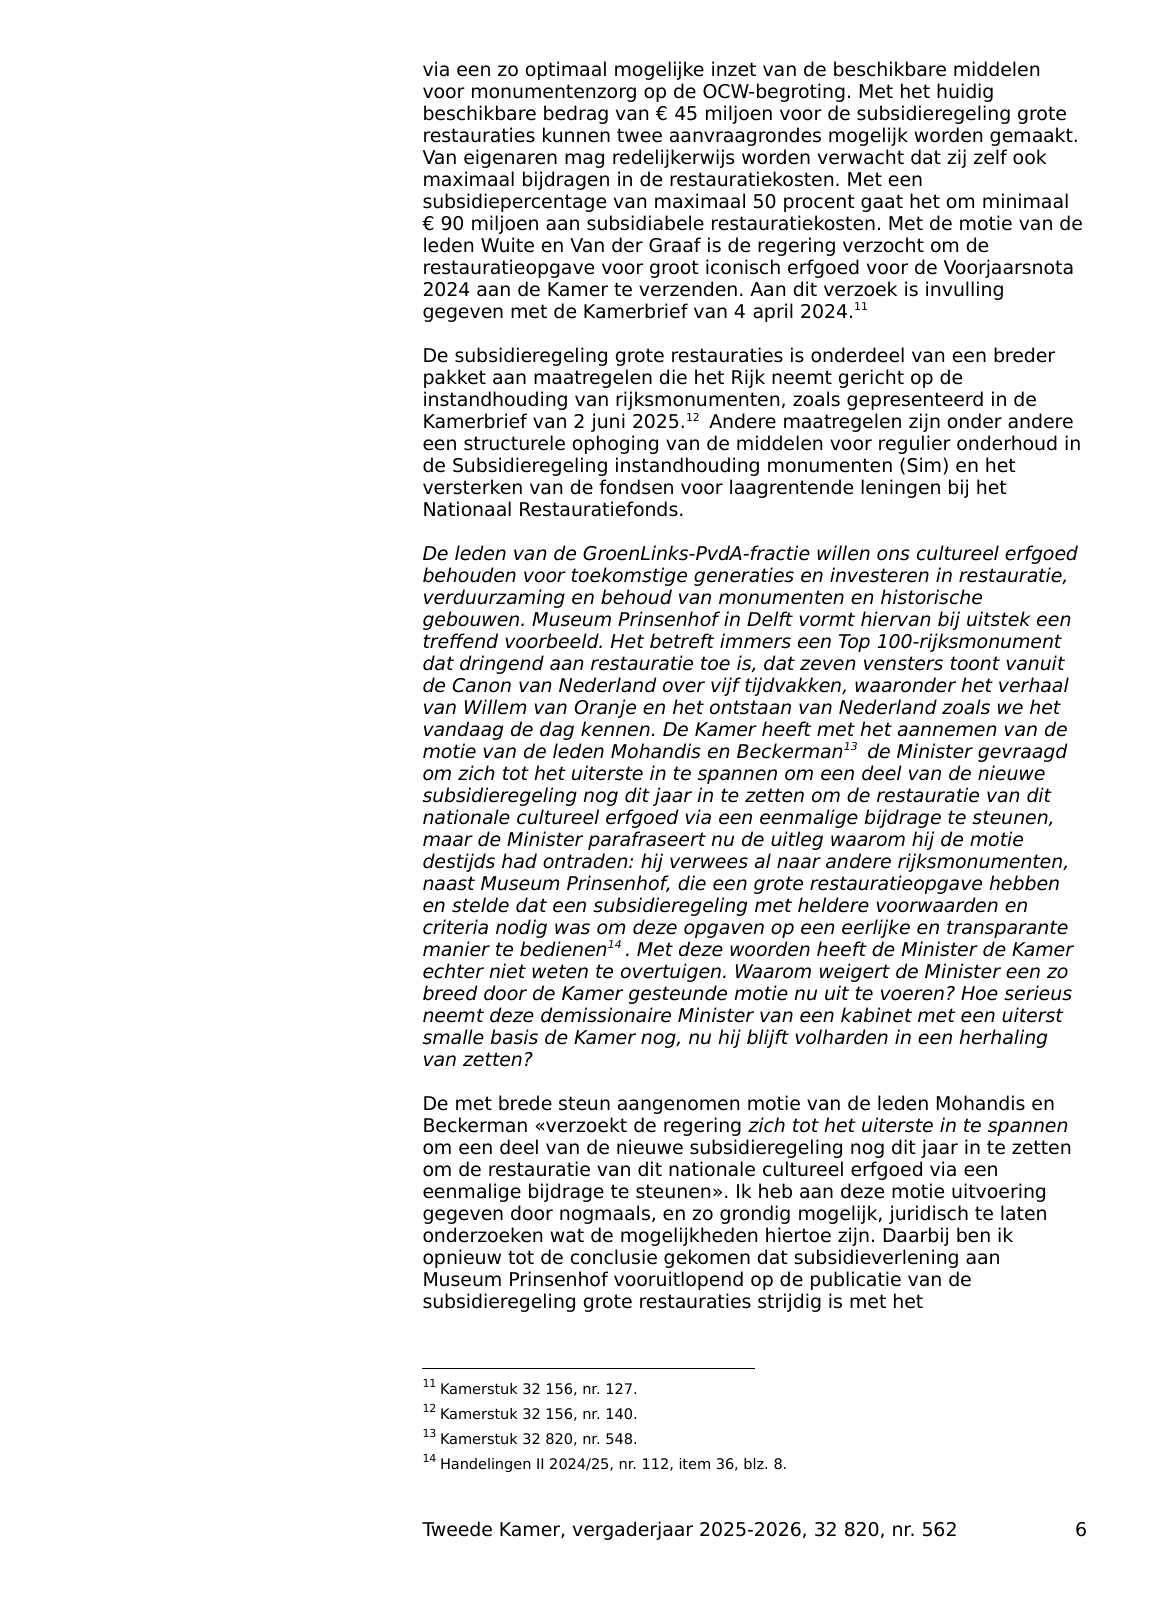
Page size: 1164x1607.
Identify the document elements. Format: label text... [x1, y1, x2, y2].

text De subsidieregeling grote restauraties is onderdeel van een breder pakket aan maatregelen die het Rijk neemt gericht op de instandhouding van rijksmonumenten, zoals gepresenteerd in de Kamerbrief van 2 juni 2025. Andere maatregelen zijn onder andere een structurele ophoging van de middelen voor regulier onderhoud in de Subsidieregeling instandhouding monumenten (Sim) en het versterken van de fondsen voor laagrentende leningen bij het Nationaal Restauratiefonds. [422, 345, 1087, 521]
text Kamerstuk 32 156, nr. 140. [422, 1402, 1087, 1424]
text Kamerstuk 32 156, nr. 127. [422, 1377, 1087, 1399]
text Kamerstuk 32 820, nr. 548. [422, 1427, 1087, 1449]
text Handelingen II 2024/25, nr. 112, item 36, blz. 8. [422, 1452, 1087, 1474]
text De leden van de GroenLinks-PvdA-fractie willen ons cultureel erfgoed behouden voor toekomstige generaties en investeren in restauratie, verduurzaming en behoud van monumenten en historische gebouwen. Museum Prinsenhof in Delft vormt hiervan bij uitstek een treffend voorbeeld. Het betreft immers een Top 100-rijksmonument dat dringend aan restauratie toe is, dat zeven vensters toont vanuit de Canon van Nederland over vijf tijdvakken, waaronder het verhaal van Willem van Oranje en het ontstaan van Nederland zoals we het vandaag de dag kennen. De Kamer heeft met het aannemen van de motie van de leden Mohandis en Beckerman de Minister gevraagd om zich tot het uiterste in te spannen om een deel van de nieuwe subsidieregeling nog dit jaar in te zetten om de restauratie van dit nationale cultureel erfgoed via een eenmalige bijdrage te steunen, maar de Minister parafraseert nu de uitleg waarom hij de motie destijds had ontraden: hij verwees al naar andere rijksmonumenten, naast Museum Prinsenhof, die een grote restauratieopgave hebben en stelde dat een subsidieregeling met heldere voorwaarden en criteria nodig was om deze opgaven op een eerlijke en transparante manier te bedienen. Met deze woorden heeft de Minister de Kamer echter niet weten te overtuigen. Waarom weigert de Minister een zo breed door de Kamer gesteunde motie nu uit te voeren? Hoe serieus neemt deze demissionaire Minister van een kabinet met een uiterst smalle basis de Kamer nog, nu hij blijft volharden in een herhaling van zetten? [422, 543, 1087, 1071]
text De met brede steun aangenomen motie van de leden Mohandis en Beckerman «verzoekt de regering zich tot het uiterste in te spannen om een deel van de nieuwe subsidieregeling nog dit jaar in te zetten om de restauratie van dit nationale cultureel erfgoed via een eenmalige bijdrage te steunen». Ik heb aan deze motie uitvoering gegeven door nogmaals, en zo grondig mogelijk, juridisch te laten onderzoeken wat de mogelijkheden hiertoe zijn. Daarbij ben ik opnieuw tot de conclusie gekomen dat subsidieverlening aan Museum Prinsenhof vooruitlopend op de publicatie van de subsidieregeling grote restauraties strijdig is met het [422, 1093, 1087, 1312]
text via een zo optimaal mogelijke inzet van de beschikbare middelen voor monumentenzorg op de OCW-begroting. Met het huidig beschikbare bedrag van € 45 miljoen voor de subsidieregeling grote restauraties kunnen twee aanvraagrondes mogelijk worden gemaakt. Van eigenaren mag redelijkerwijs worden verwacht dat zij zelf ook maximaal bijdragen in de restauratiekosten. Met een subsidiepercentage van maximaal 50 procent gaat het om minimaal € 90 miljoen aan subsidiabele restauratiekosten. Met de motie van de leden Wuite en Van der Graaf is de regering verzocht om de restauratieopgave voor groot iconisch erfgoed voor de Voorjaarsnota 2024 aan de Kamer te verzenden. Aan dit verzoek is invulling gegeven met de Kamerbrief van 4 april 2024. [422, 59, 1087, 323]
